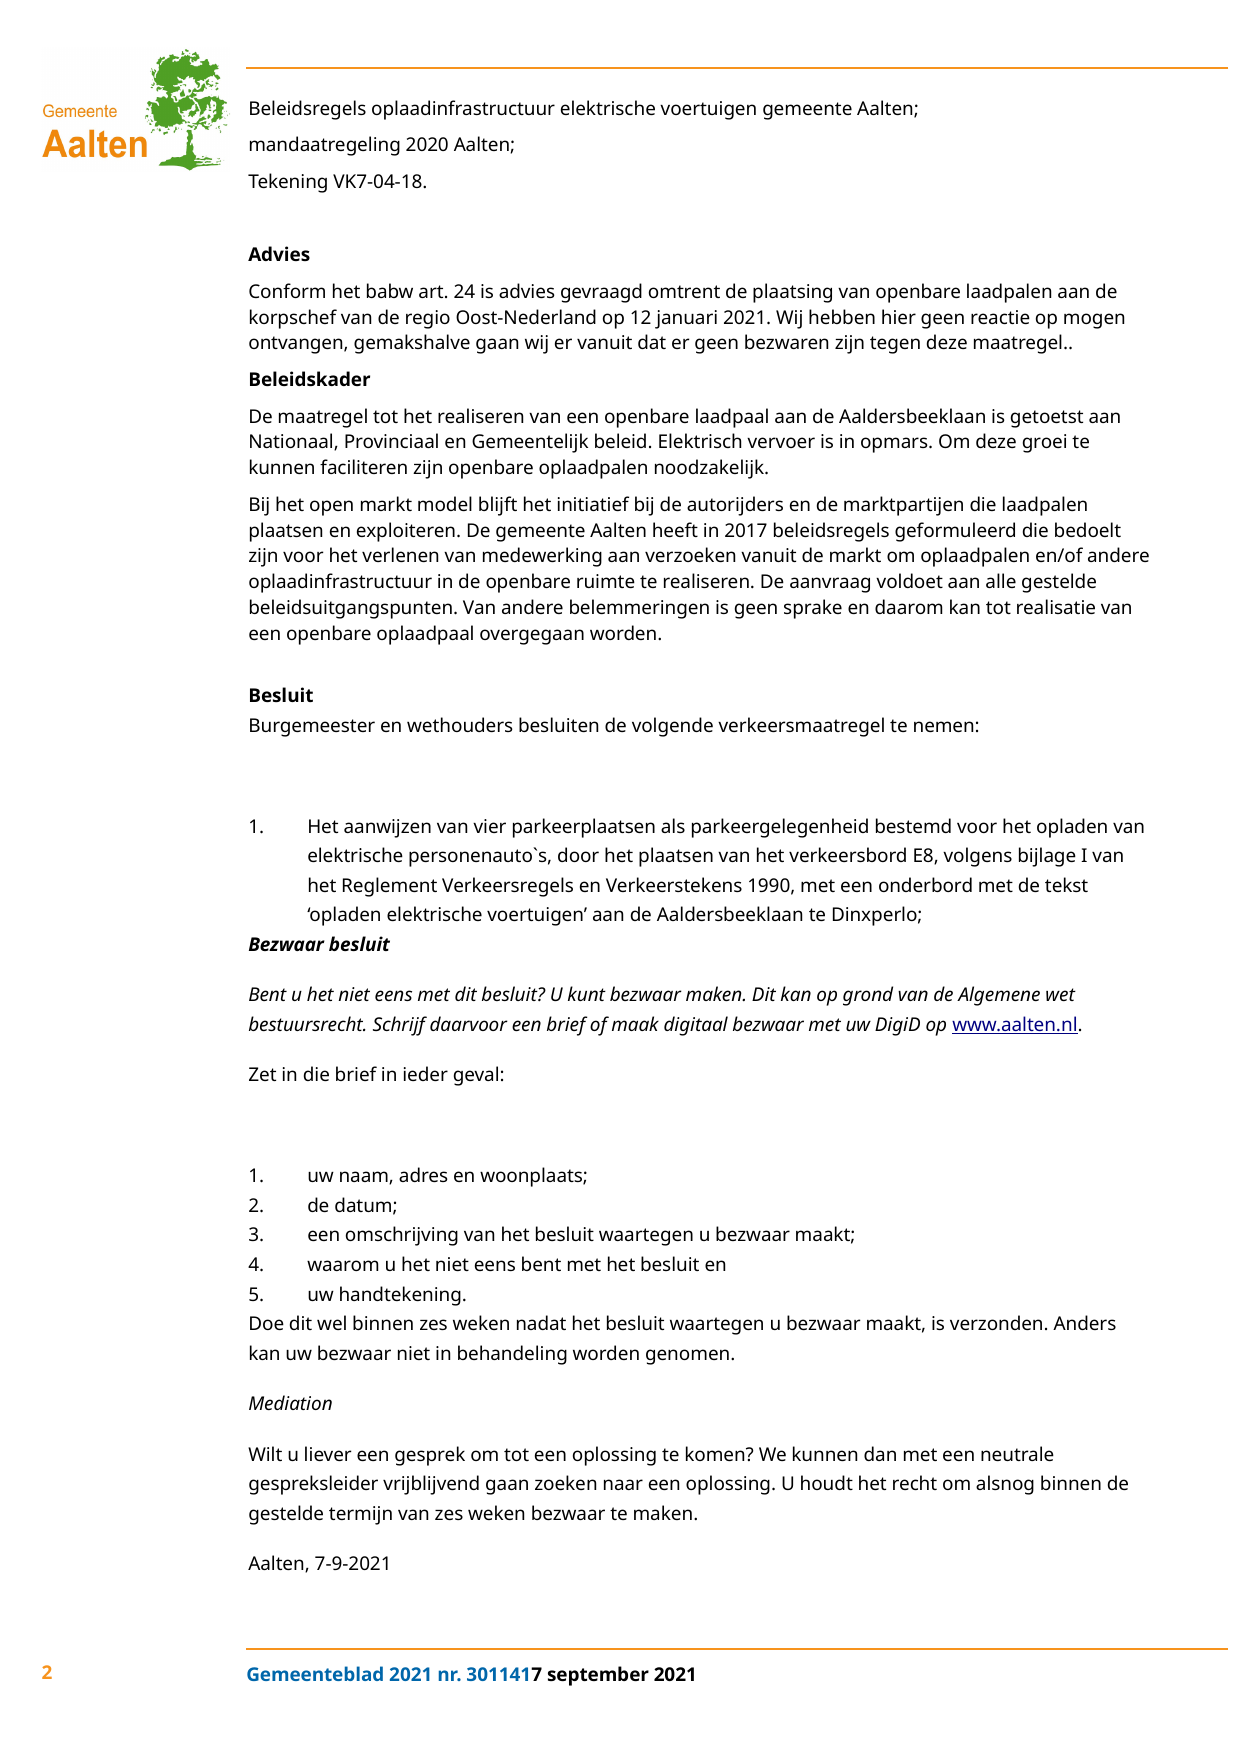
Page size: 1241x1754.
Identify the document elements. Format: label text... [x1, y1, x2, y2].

text Conform het babw art. 24 is advies gevraagd omtrent de plaatsing van openbare laadpalen aan de korpschef van de regio Oost-Nederland op 12 januari 2021. Wij hebben hier geen reactie op mogen ontvangen, gemakshalve gaan wij er vanuit dat er geen bezwaren zijn tegen deze maatregel.. [248, 278, 1152, 355]
text Bent u het niet eens met dit besluit? U kunt bezwaar maken. Dit kan op grond van de Algemene wet bestuursrecht. Schrijf daarvoor een brief of maak digitaal bezwaar met uw DigiD op www.aalten.nl. [248, 982, 1152, 1037]
list een omschrijving van het besluit waartegen u bezwaar maakt; [248, 1222, 1152, 1247]
list Het aanwijzen van vier parkeerplaatsen als parkeergelegenheid bestemd voor het opladen van elektrische personenauto`s, door het plaatsen van het verkeersbord E8, volgens bijlage I van het Reglement Verkeersregels en Verkeerstekens 1990, met een onderbord met de tekst ‘opladen elektrische voertuigen’ aan de Aaldersbeeklaan te Dinxperlo; [248, 813, 1152, 927]
list uw naam, adres en woonplaats; [248, 1162, 1152, 1188]
list waarom u het niet eens bent met het besluit en [248, 1251, 1152, 1277]
text Tekening VK7-04-18. [248, 168, 1152, 194]
text Beleidsregels oplaadinfrastructuur elektrische voertuigen gemeente Aalten; [248, 95, 1152, 121]
text Wilt u liever een gesprek om tot een oplossing te komen? We kunnen dan met een neutrale gespreksleider vrijblijvend gaan zoeken naar een oplossing. U houdt het recht om alsnog binnen de gestelde termijn van zes weken bezwaar te maken. [248, 1441, 1152, 1526]
text Mediation [248, 1390, 1152, 1416]
text Aalten, 7-9-2021 [248, 1550, 1152, 1576]
text mandaatregeling 2020 Aalten; [248, 131, 1152, 157]
text Besluit [248, 682, 1152, 708]
list uw handtekening. [248, 1281, 1152, 1306]
text Advies [248, 241, 1152, 267]
text Zet in die brief in ieder geval: [248, 1062, 1152, 1087]
list de datum; [248, 1192, 1152, 1218]
text Burgemeester en wethouders besluiten de volgende verkeersmaatregel te nemen: [248, 712, 1152, 738]
text Beleidskader [248, 366, 1152, 392]
text De maatregel tot het realiseren van een openbare laadpaal aan de Aaldersbeeklaan is getoetst aan Nationaal, Provinciaal en Gemeentelijk beleid. Elektrisch vervoer is in opmars. Om deze groei te kunnen faciliteren zijn openbare oplaadpalen noodzakelijk. [248, 403, 1152, 480]
picture [41, 47, 231, 172]
text Bezwaar besluit [248, 931, 1152, 957]
text Doe dit wel binnen zes weken nadat het besluit waartegen u bezwaar maakt, is verzonden. Anders kan uw bezwaar niet in behandeling worden genomen. [248, 1310, 1152, 1366]
text Bij het open markt model blijft het initiatief bij de autorijders en de marktpartijen die laadpalen plaatsen en exploiteren. De gemeente Aalten heeft in 2017 beleidsregels geformuleerd die bedoelt zijn voor het verlenen van medewerking aan verzoeken vanuit de markt om oplaadpalen en/of andere oplaadinfrastructuur in de openbare ruimte te realiseren. De aanvraag voldoet aan alle gestelde beleidsuitgangspunten. Van andere belemmeringen is geen sprake en daarom kan tot realisatie van een openbare oplaadpaal overgegaan worden. [248, 491, 1152, 645]
